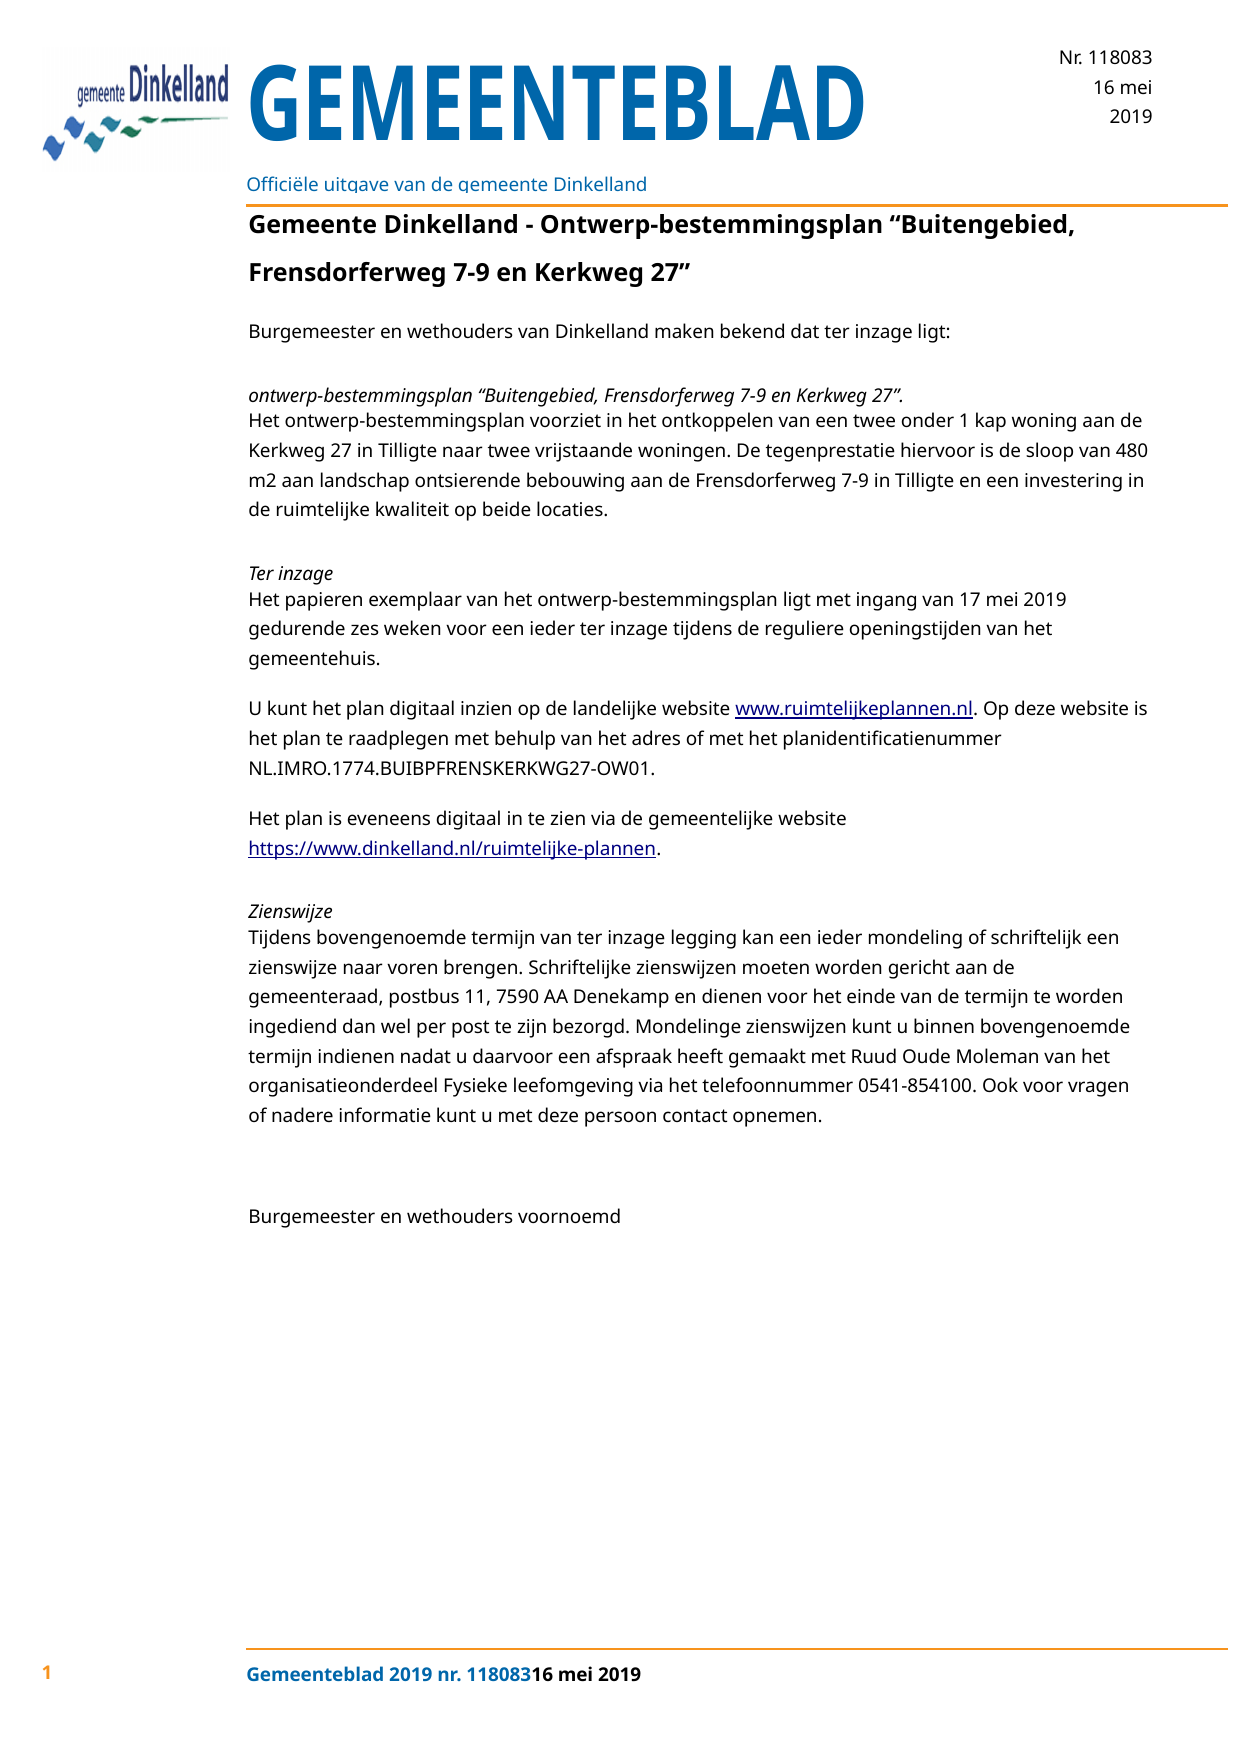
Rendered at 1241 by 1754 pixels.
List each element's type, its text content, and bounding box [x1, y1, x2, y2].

text U kunt het plan digitaal inzien op de landelijke website www.ruimtelijkeplannen.nl. Op deze website is het plan te raadplegen met behulp van het adres of met het planidentificatienummer NL.IMRO.1774.BUIBPFRENSKERKWG27-OW01. [248, 696, 1152, 781]
text Zienswijze [248, 899, 1152, 924]
text ontwerp-bestemmingsplan “Buitengebied, Frensdorferweg 7-9 en Kerkweg 27”. [248, 382, 1152, 408]
text Burgemeester en wethouders voornoemd [248, 1203, 1152, 1228]
text Ter inzage [248, 560, 1152, 586]
text Het papieren exemplaar van het ontwerp-bestemmingsplan ligt met ingang van 17 mei 2019 gedurende zes weken voor een ieder ter inzage tijdens de reguliere openingstijden van het gemeentehuis. [248, 586, 1152, 671]
text Gemeente Dinkelland - Ontwerp-bestemmingsplan “Buitengebied, Frensdorferweg 7-9 en Kerkweg 27” [248, 207, 1152, 288]
text Het ontwerp-bestemmingsplan voorziet in het ontkoppelen van een twee onder 1 kap woning aan de Kerkweg 27 in Tilligte naar twee vrijstaande woningen. De tegenprestatie hiervoor is de sloop van 480 m2 aan landschap ontsierende bebouwing aan de Frensdorferweg 7-9 in Tilligte en een investering in de ruimtelijke kwaliteit op beide locaties. [248, 408, 1152, 522]
text Tijdens bovengenoemde termijn van ter inzage legging kan een ieder mondeling of schriftelijk een zienswijze naar voren brengen. Schriftelijke zienswijzen moeten worden gericht aan de gemeenteraad, postbus 11, 7590 AA Denekamp en dienen voor het einde van de termijn te worden ingediend dan wel per post te zijn bezorgd. Mondelinge zienswijzen kunt u binnen bovengenoemde termijn indienen nadat u daarvoor een afspraak heeft gemaakt met Ruud Oude Moleman van het organisatieonderdeel Fysieke leefomgeving via het telefoonnummer 0541-854100. Ook voor vragen of nadere informatie kunt u met deze persoon contact opnemen. [248, 924, 1152, 1128]
text Het plan is eveneens digitaal in te zien via de gemeentelijke website https://www.dinkelland.nl/ruimtelijke-plannen. [248, 805, 1152, 861]
text Burgemeester en wethouders van Dinkelland maken bekend dat ter inzage ligt: [248, 318, 1152, 344]
picture [41, 47, 231, 172]
